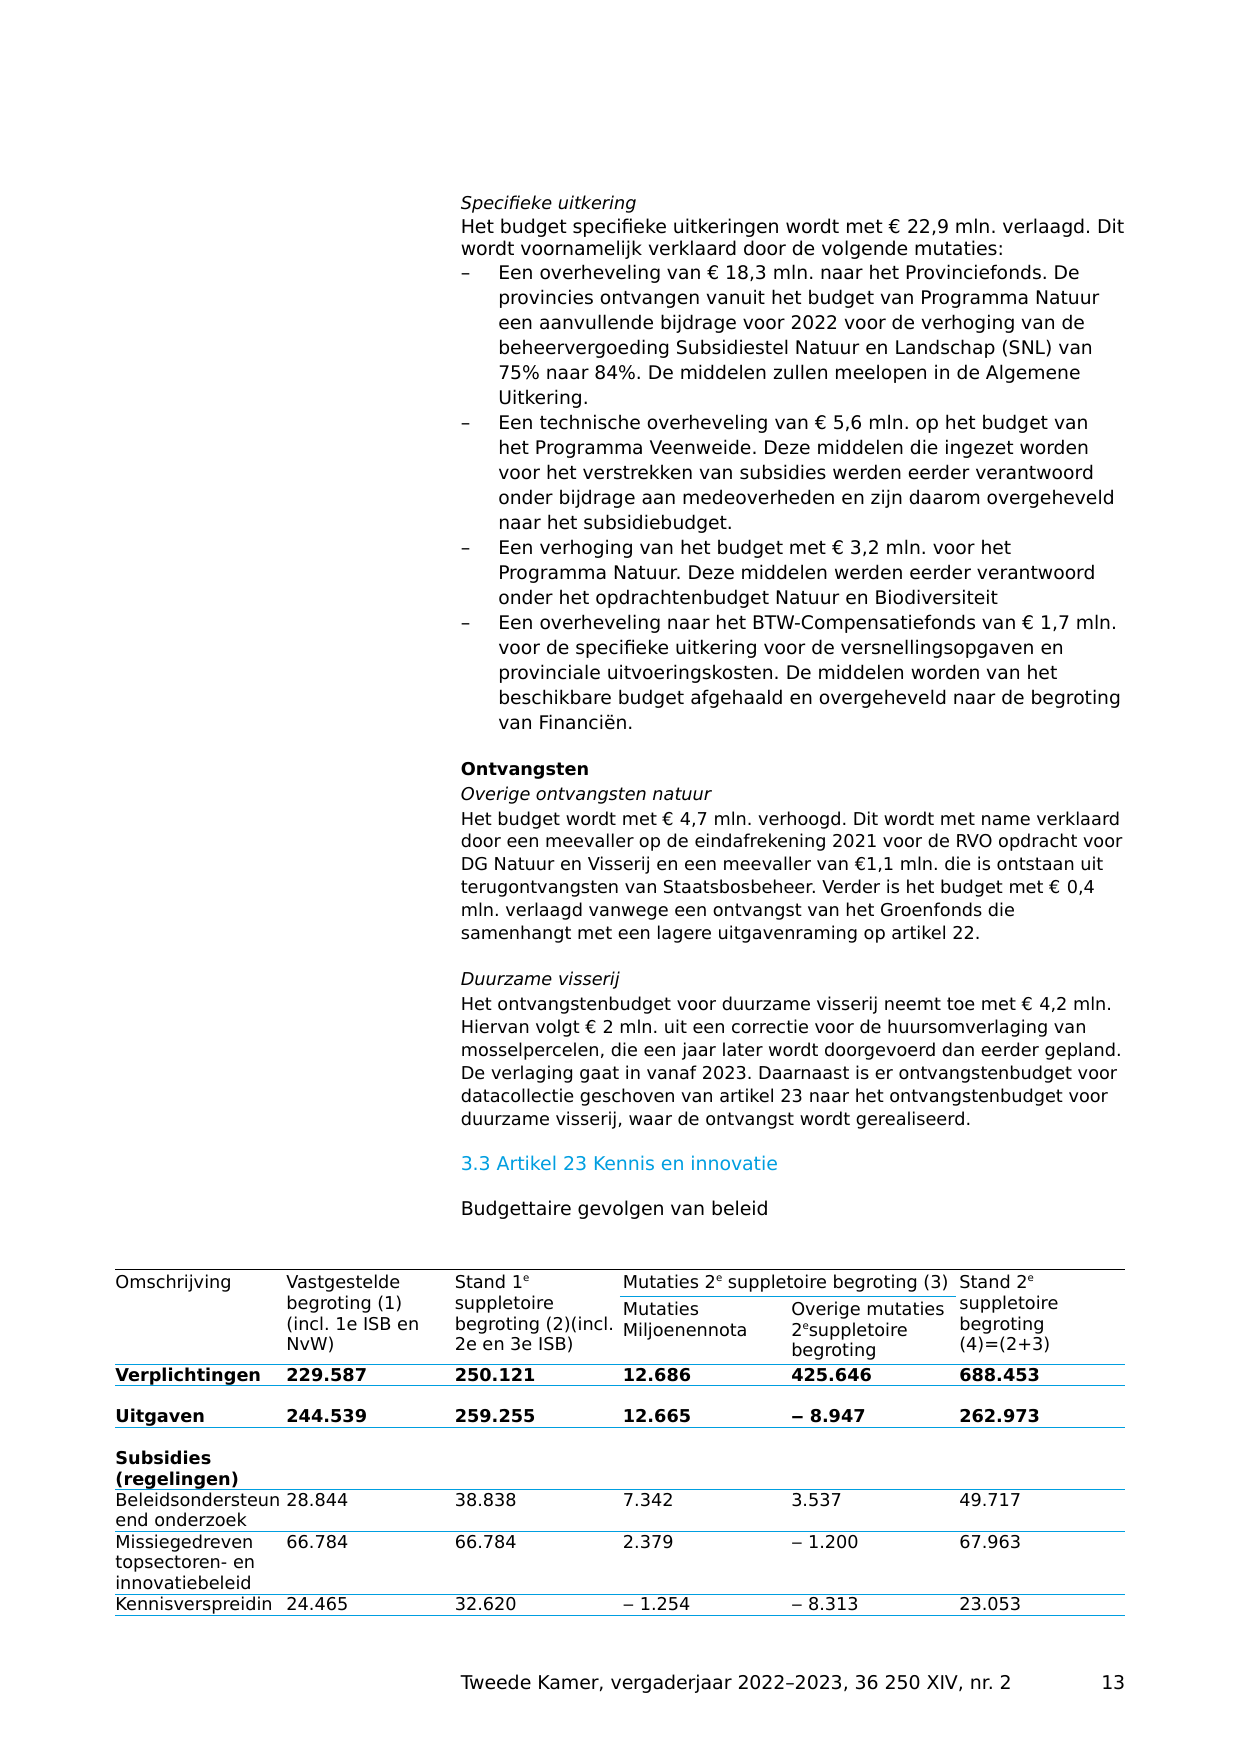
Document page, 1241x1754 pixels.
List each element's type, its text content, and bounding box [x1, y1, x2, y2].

table_cell Verplichtingen [115, 1365, 283, 1385]
table_cell Uitgaven [115, 1406, 283, 1427]
table_cell Missiegedreven topsectoren- en innovatiebeleid [115, 1532, 283, 1593]
table_cell ‒ 1.200 [788, 1532, 956, 1593]
table_cell Beleidsondersteunend onderzoek [115, 1490, 283, 1531]
table_cell Stand 1e suppletoire begroting (2)(incl. 2e en 3e ISB) [452, 1270, 620, 1364]
table_cell [620, 1386, 788, 1406]
table_cell 28.844 [283, 1490, 452, 1531]
table_cell 66.784 [452, 1532, 620, 1593]
text Ontvangsten [461, 757, 1125, 779]
table_cell Mutaties Miljoenennota [620, 1297, 788, 1364]
table_cell ‒ 8.947 [788, 1406, 956, 1427]
table_cell [956, 1386, 1125, 1406]
table_cell Subsidies (regelingen) [115, 1448, 283, 1489]
table_cell 12.665 [620, 1406, 788, 1427]
title Budgettaire gevolgen van beleid [461, 1198, 1125, 1220]
table_cell ‒ 1.254 [620, 1595, 788, 1614]
table_cell 262.973 [956, 1406, 1125, 1427]
list Een overheveling van € 18,3 mln. naar het Provinciefonds. De provincies ontvangen vanuit het budget van Programma Natuur een aanvullende bijdrage voor 2022 voor de verhoging van de beheervergoeding Subsidiestel Natuur en Landschap (SNL) van 75% naar 84%. De middelen zullen meelopen in de Algemene Uitkering. [461, 260, 1125, 410]
table_cell 23.053 [956, 1595, 1125, 1614]
table_cell [452, 1448, 620, 1489]
table_cell [283, 1428, 452, 1448]
table_cell [283, 1448, 452, 1489]
list Een verhoging van het budget met € 3,2 mln. voor het Programma Natuur. Deze middelen werden eerder verantwoord onder het opdrachtenbudget Natuur en Biodiversiteit [461, 535, 1125, 610]
table_cell [452, 1428, 620, 1448]
table_cell Vastgestelde begroting (1) (incl. 1e ISB en NvW) [283, 1270, 452, 1364]
table_cell [115, 1428, 283, 1448]
table_cell [956, 1448, 1125, 1489]
table_cell 425.646 [788, 1365, 956, 1385]
table_cell 3.537 [788, 1490, 956, 1531]
table_cell 49.717 [956, 1490, 1125, 1531]
text Het budget specifieke uitkeringen wordt met € 22,9 mln. verlaagd. Dit wordt voornamelijk verklaard door de volgende mutaties: [461, 216, 1125, 260]
table_cell 67.963 [956, 1532, 1125, 1593]
table_cell Mutaties 2e suppletoire begroting (3) [620, 1270, 956, 1296]
table_cell 7.342 [620, 1490, 788, 1531]
table_cell [956, 1428, 1125, 1448]
table_cell [115, 1386, 283, 1406]
table_cell [620, 1448, 788, 1489]
list Een technische overheveling van € 5,6 mln. op het budget van het Programma Veenweide. Deze middelen die ingezet worden voor het verstrekken van subsidies werden eerder verantwoord onder bijdrage aan medeoverheden en zijn daarom overgeheveld naar het subsidiebudget. [461, 410, 1125, 535]
text Overige ontvangsten natuur [461, 782, 1125, 804]
table_cell 688.453 [956, 1365, 1125, 1385]
table_cell Omschrijving [115, 1270, 283, 1364]
table_cell 12.686 [620, 1365, 788, 1385]
table_cell [788, 1386, 956, 1406]
table_cell 66.784 [283, 1532, 452, 1593]
table_cell ‒ 8.313 [788, 1595, 956, 1614]
table_cell [452, 1386, 620, 1406]
text Specifieke uitkering [461, 191, 1125, 214]
table_cell 32.620 [452, 1595, 620, 1614]
table_cell 38.838 [452, 1490, 620, 1531]
table_cell Stand 2e suppletoire begroting (4)=(2+3) [956, 1270, 1125, 1364]
table_cell 259.255 [452, 1406, 620, 1427]
text Het ontvangstenbudget voor duurzame visserij neemt toe met € 4,2 mln. Hiervan volgt € 2 mln. uit een correctie voor de huursomverlaging van mosselpercelen, die een jaar later wordt doorgevoerd dan eerder gepland. De verlaging gaat in vanaf 2023. Daarnaast is er ontvangstenbudget voor datacollectie geschoven van artikel 23 naar het ontvangstenbudget voor duurzame visserij, waar de ontvangst wordt gerealiseerd. [461, 992, 1125, 1129]
table_cell 2.379 [620, 1532, 788, 1593]
table_cell [788, 1428, 956, 1448]
text Het budget wordt met € 4,7 mln. verhoogd. Dit wordt met name verklaard door een meevaller op de eindafrekening 2021 voor de RVO opdracht voor DG Natuur en Visserij en een meevaller van €1,1 mln. die is ontstaan uit terugontvangsten van Staatsbosbeheer. Verder is het budget met € 0,4 mln. verlaagd vanwege een ontvangst van het Groenfonds die samenhangt met een lagere uitgavenraming op artikel 22. [461, 807, 1125, 944]
table_cell [788, 1448, 956, 1489]
title 3.3 Artikel 23 Kennis en innovatie [461, 1152, 1125, 1174]
table_cell [283, 1386, 452, 1406]
text Duurzame visserij [461, 967, 1125, 990]
table_cell 250.121 [452, 1365, 620, 1385]
table_cell 229.587 [283, 1365, 452, 1385]
table_cell Overige mutaties 2esuppletoire begroting [788, 1297, 956, 1364]
list Een overheveling naar het BTW-Compensatiefonds van € 1,7 mln. voor de specifieke uitkering voor de versnellingsopgaven en provinciale uitvoeringskosten. De middelen worden van het beschikbare budget afgehaald en overgeheveld naar de begroting van Financiën. [461, 610, 1125, 735]
table_cell 244.539 [283, 1406, 452, 1427]
table_header Budgettaire gevolgen van beleid art. 23 Kennis en innovatie (bedragen x € 1.000) [115, 1244, 1125, 1269]
table_cell Kennisverspreidin [115, 1595, 283, 1614]
table_cell 24.465 [283, 1595, 452, 1614]
table_cell [620, 1428, 788, 1448]
